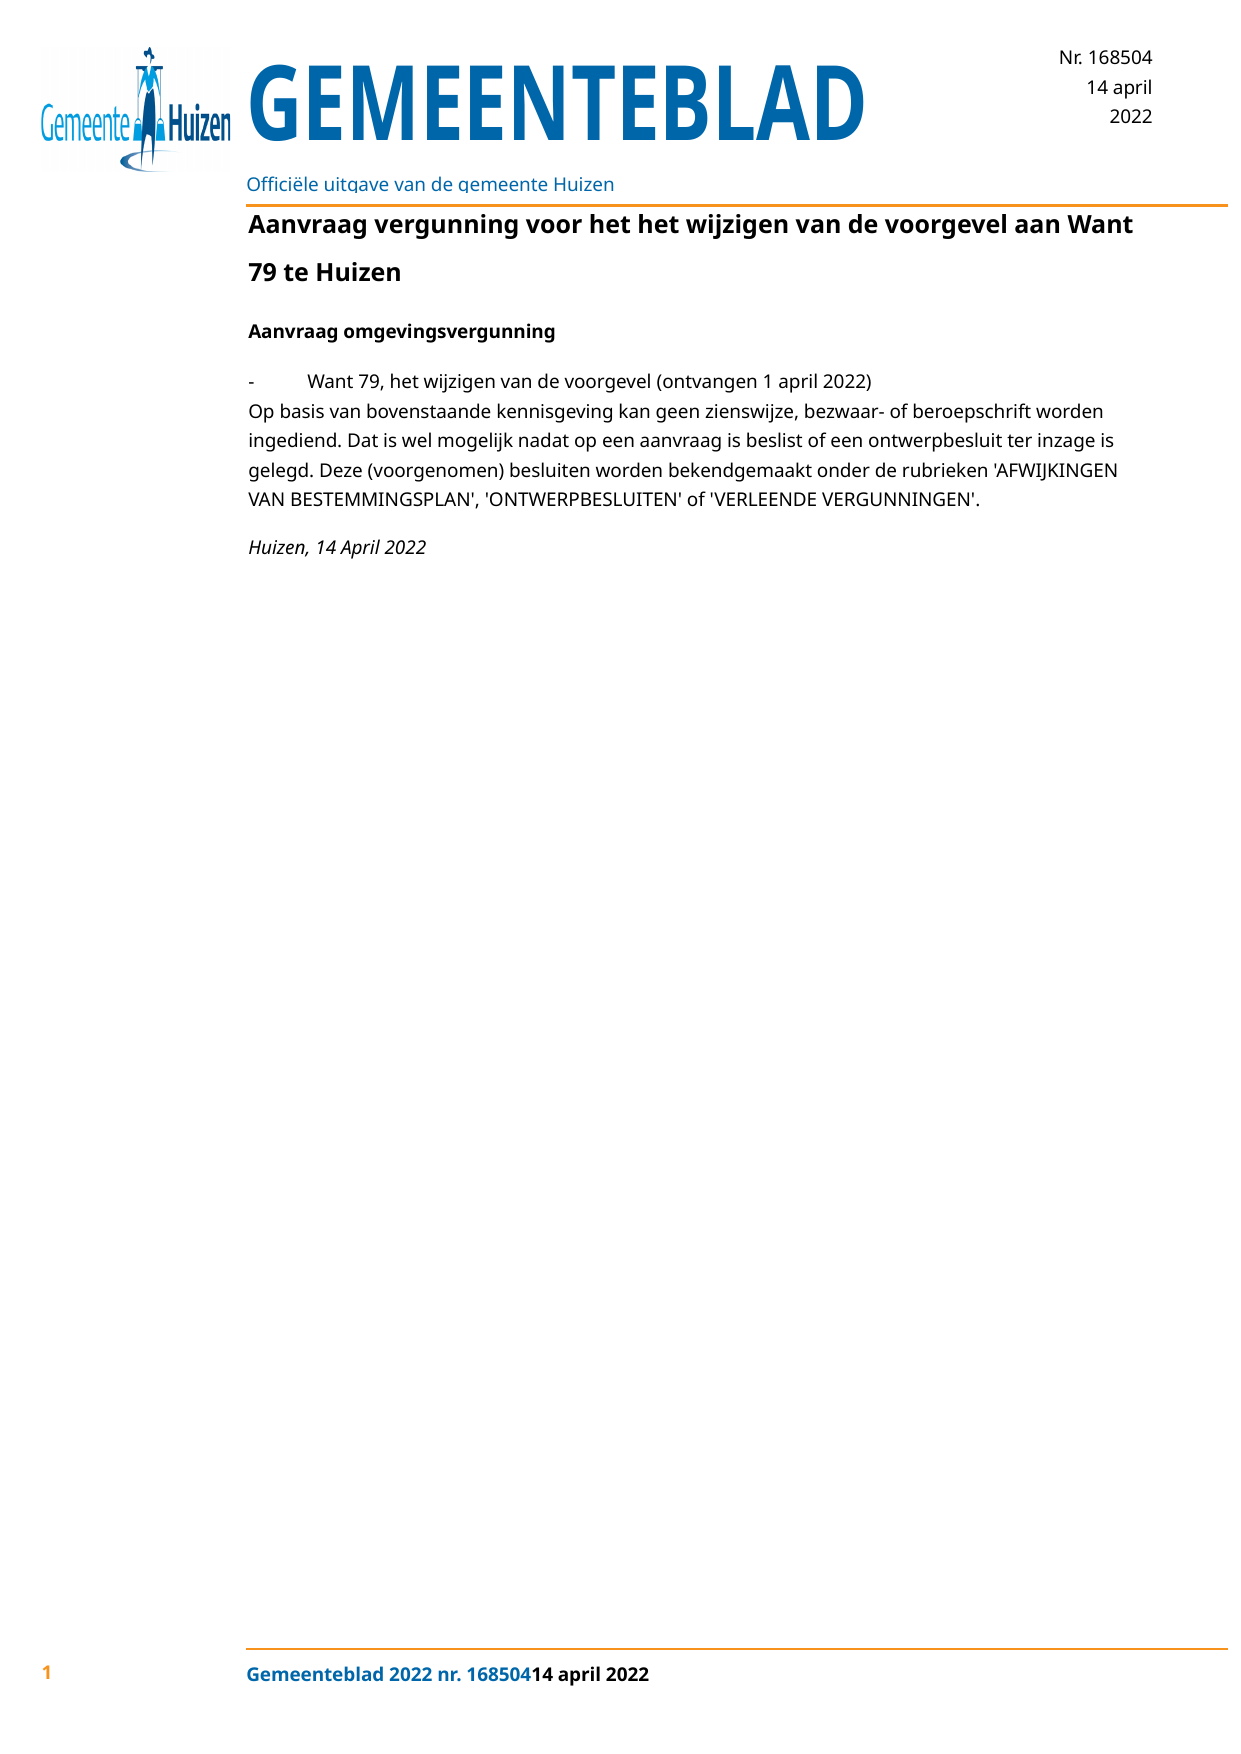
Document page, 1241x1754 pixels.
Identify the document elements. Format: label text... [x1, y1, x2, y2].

text Aanvraag omgevingsvergunning [248, 318, 1152, 344]
list Want 79, het wijzigen van de voorgevel (ontvangen 1 april 2022) [248, 368, 1152, 394]
picture [41, 47, 231, 172]
text Huizen, 14 April 2022 [248, 534, 1152, 560]
text Aanvraag vergunning voor het het wijzigen van de voorgevel aan Want 79 te Huizen [248, 207, 1152, 288]
text Op basis van bovenstaande kennisgeving kan geen zienswijze, bezwaar- of beroepschrift worden ingediend. Dat is wel mogelijk nadat op een aanvraag is beslist of een ontwerpbesluit ter inzage is gelegd. Deze (voorgenomen) besluiten worden bekendgemaakt onder de rubrieken 'AFWIJKINGEN VAN BESTEMMINGSPLAN', 'ONTWERPBESLUITEN' of 'VERLEENDE VERGUNNINGEN'. [248, 398, 1152, 512]
